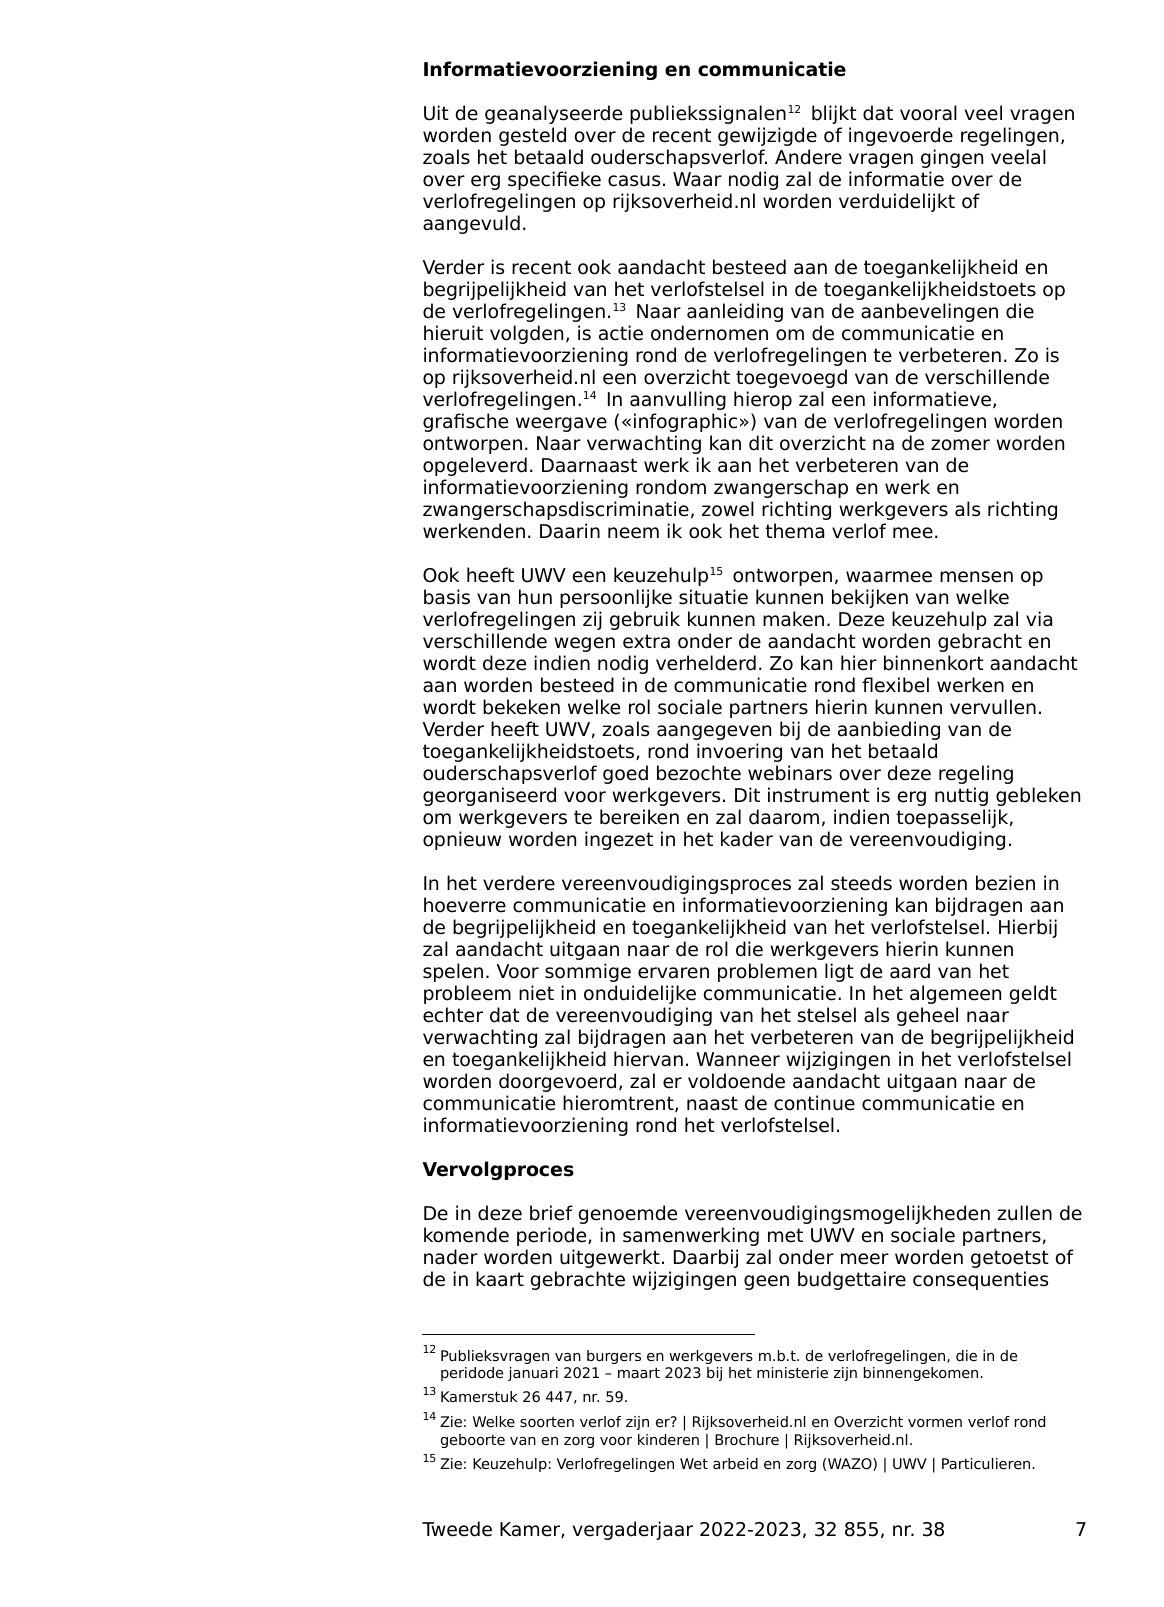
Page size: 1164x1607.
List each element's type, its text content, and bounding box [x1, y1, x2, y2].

text Verder is recent ook aandacht besteed aan de toegankelijkheid en begrijpelijkheid van het verlofstelsel in de toegankelijkheidstoets op de verlofregelingen. Naar aanleiding van de aanbevelingen die hieruit volgden, is actie ondernomen om de communicatie en informatievoorziening rond de verlofregelingen te verbeteren. Zo is op rijksoverheid.nl een overzicht toegevoegd van de verschillende verlofregelingen. In aanvulling hierop zal een informatieve, grafische weergave («infographic») van de verlofregelingen worden ontworpen. Naar verwachting kan dit overzicht na de zomer worden opgeleverd. Daarnaast werk ik aan het verbeteren van de informatievoorziening rondom zwangerschap en werk en zwangerschapsdiscriminatie, zowel richting werkgevers als richting werkenden. Daarin neem ik ook het thema verlof mee. [422, 257, 1087, 543]
subtitle Informatievoorziening en communicatie [422, 59, 1087, 81]
text De in deze brief genoemde vereenvoudigingsmogelijkheden zullen de komende periode, in samenwerking met UWV en sociale partners, nader worden uitgewerkt. Daarbij zal onder meer worden getoetst of de in kaart gebrachte wijzigingen geen budgettaire consequenties [422, 1203, 1087, 1291]
text Kamerstuk 26 447, nr. 59. [422, 1385, 1087, 1407]
text Ook heeft UWV een keuzehulp ontworpen, waarmee mensen op basis van hun persoonlijke situatie kunnen bekijken van welke verlofregelingen zij gebruik kunnen maken. Deze keuzehulp zal via verschillende wegen extra onder de aandacht worden gebracht en wordt deze indien nodig verhelderd. Zo kan hier binnenkort aandacht aan worden besteed in de communicatie rond flexibel werken en wordt bekeken welke rol sociale partners hierin kunnen vervullen. Verder heeft UWV, zoals aangegeven bij de aanbieding van de toegankelijkheidstoets, rond invoering van het betaald ouderschapsverlof goed bezochte webinars over deze regeling georganiseerd voor werkgevers. Dit instrument is erg nuttig gebleken om werkgevers te bereiken en zal daarom, indien toepasselijk, opnieuw worden ingezet in het kader van de vereenvoudiging. [422, 565, 1087, 851]
text Zie: Keuzehulp: Verlofregelingen Wet arbeid en zorg (WAZO) | UWV | Particulieren. [422, 1452, 1087, 1474]
subtitle Vervolgproces [422, 1159, 1087, 1181]
text Zie: Welke soorten verlof zijn er? | Rijksoverheid.nl en Overzicht vormen verlof rond geboorte van en zorg voor kinderen | Brochure | Rijksoverheid.nl. [422, 1410, 1087, 1449]
text In het verdere vereenvoudigingsproces zal steeds worden bezien in hoeverre communicatie en informatievoorziening kan bijdragen aan de begrijpelijkheid en toegankelijkheid van het verlofstelsel. Hierbij zal aandacht uitgaan naar de rol die werkgevers hierin kunnen spelen. Voor sommige ervaren problemen ligt de aard van het probleem niet in onduidelijke communicatie. In het algemeen geldt echter dat de vereenvoudiging van het stelsel als geheel naar verwachting zal bijdragen aan het verbeteren van de begrijpelijkheid en toegankelijkheid hiervan. Wanneer wijzigingen in het verlofstelsel worden doorgevoerd, zal er voldoende aandacht uitgaan naar de communicatie hieromtrent, naast de continue communicatie en informatievoorziening rond het verlofstelsel. [422, 873, 1087, 1137]
text Publieksvragen van burgers en werkgevers m.b.t. de verlofregelingen, die in de peridode januari 2021 – maart 2023 bij het ministerie zijn binnengekomen. [422, 1343, 1087, 1382]
text Uit de geanalyseerde publiekssignalen blijkt dat vooral veel vragen worden gesteld over de recent gewijzigde of ingevoerde regelingen, zoals het betaald ouderschapsverlof. Andere vragen gingen veelal over erg specifieke casus. Waar nodig zal de informatie over de verlofregelingen op rijksoverheid.nl worden verduidelijkt of aangevuld. [422, 103, 1087, 235]
